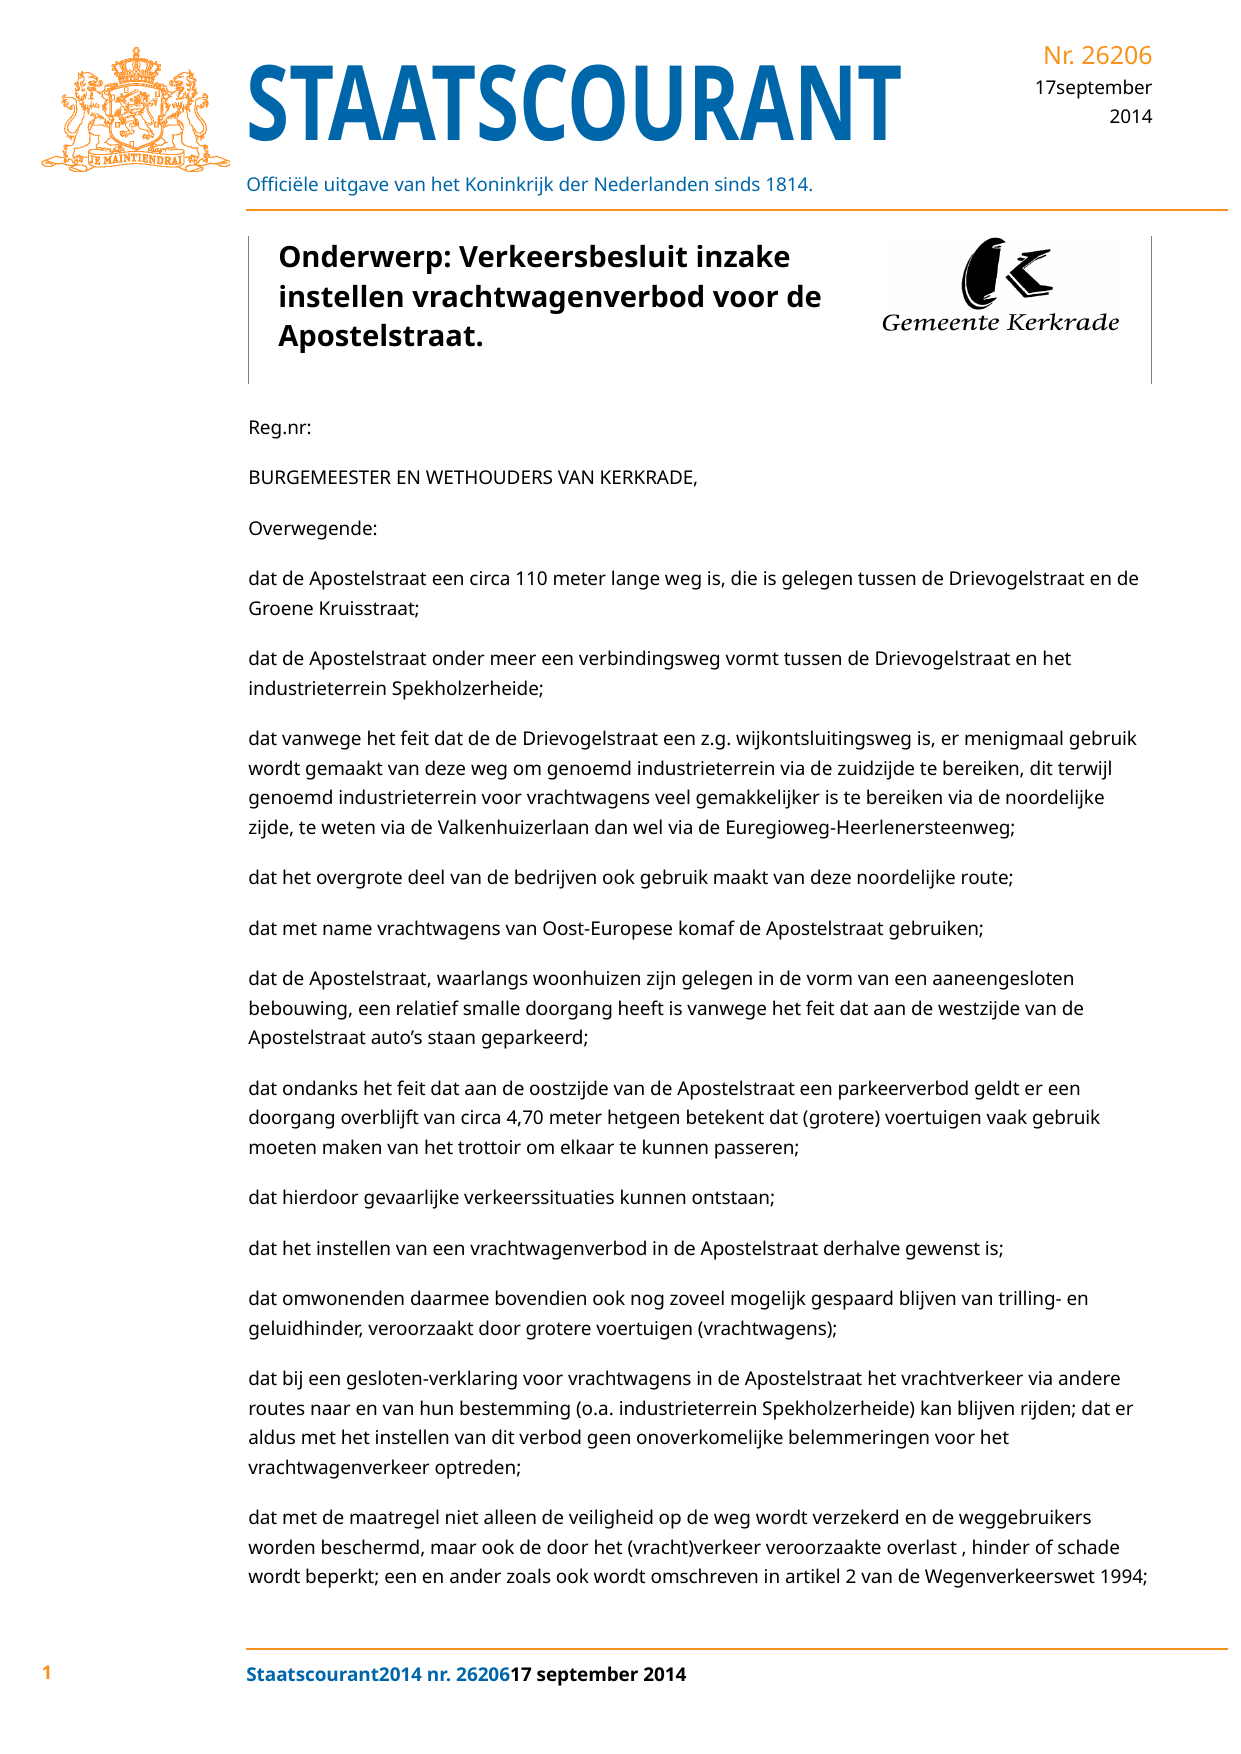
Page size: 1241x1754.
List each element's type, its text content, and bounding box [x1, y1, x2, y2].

text dat de Apostelstraat onder meer een verbindingsweg vormt tussen de Drievogelstraat en het industrieterrein Spekholzerheide; [248, 645, 1152, 701]
text dat het overgrote deel van de bedrijven ook gebruik maakt van deze noordelijke route; [248, 864, 1152, 890]
text dat met name vrachtwagens van Oost-Europese komaf de Apostelstraat gebruiken; [248, 915, 1152, 941]
text Reg.nr: [248, 414, 1152, 440]
text dat ondanks het feit dat aan de oostzijde van de Apostelstraat een parkeerverbod geldt er een doorgang overblijft van circa 4,70 meter hetgeen betekent dat (grotere) voertuigen vaak gebruik moeten maken van het trottoir om elkaar te kunnen passeren; [248, 1075, 1152, 1160]
text dat vanwege het feit dat de de Drievogelstraat een z.g. wijkontsluitingsweg is, er menigmaal gebruik wordt gemaakt van deze weg om genoemd industrieterrein via de zuidzijde te bereiken, dit terwijl genoemd industrieterrein voor vrachtwagens veel gemakkelijker is te bereiken via de noordelijke zijde, te weten via de Valkenhuizerlaan dan wel via de Euregioweg-Heerlenersteenweg; [248, 725, 1152, 840]
text dat hierdoor gevaarlijke verkeerssituaties kunnen ontstaan; [248, 1184, 1152, 1210]
table_header Onderwerp: Verkeersbesluit inzake instellen vrachtwagenverbod voor de Apostelstraat. [249, 236, 850, 384]
table_header [850, 236, 1151, 384]
picture [41, 47, 231, 172]
picture [882, 236, 1119, 331]
text dat het instellen van een vrachtwagenverbod in de Apostelstraat derhalve gewenst is; [248, 1235, 1152, 1261]
text dat omwonenden daarmee bovendien ook nog zoveel mogelijk gespaard blijven van trilling- en geluidhinder, veroorzaakt door grotere voertuigen (vrachtwagens); [248, 1285, 1152, 1341]
text BURGEMEESTER EN WETHOUDERS VAN KERKRADE, [248, 464, 1152, 490]
text dat de Apostelstraat een circa 110 meter lange weg is, die is gelegen tussen de Drievogelstraat en de Groene Kruisstraat; [248, 565, 1152, 621]
text dat met de maatregel niet alleen de veiligheid op de weg wordt verzekerd en de weggebruikers worden beschermd, maar ook de door het (vracht)verkeer veroorzaakte overlast , hinder of schade wordt beperkt; een en ander zoals ook wordt omschreven in artikel 2 van de Wegenverkeerswet 1994; [248, 1504, 1152, 1589]
text Overwegende: [248, 515, 1152, 541]
text dat bij een gesloten-verklaring voor vrachtwagens in de Apostelstraat het vrachtverkeer via andere routes naar en van hun bestemming (o.a. industrieterrein Spekholzerheide) kan blijven rijden; dat er aldus met het instellen van dit verbod geen onoverkomelijke belemmeringen voor het vrachtwagenverkeer optreden; [248, 1365, 1152, 1480]
text dat de Apostelstraat, waarlangs woonhuizen zijn gelegen in de vorm van een aaneengesloten bebouwing, een relatief smalle doorgang heeft is vanwege het feit dat aan de westzijde van de Apostelstraat auto’s staan geparkeerd; [248, 965, 1152, 1050]
